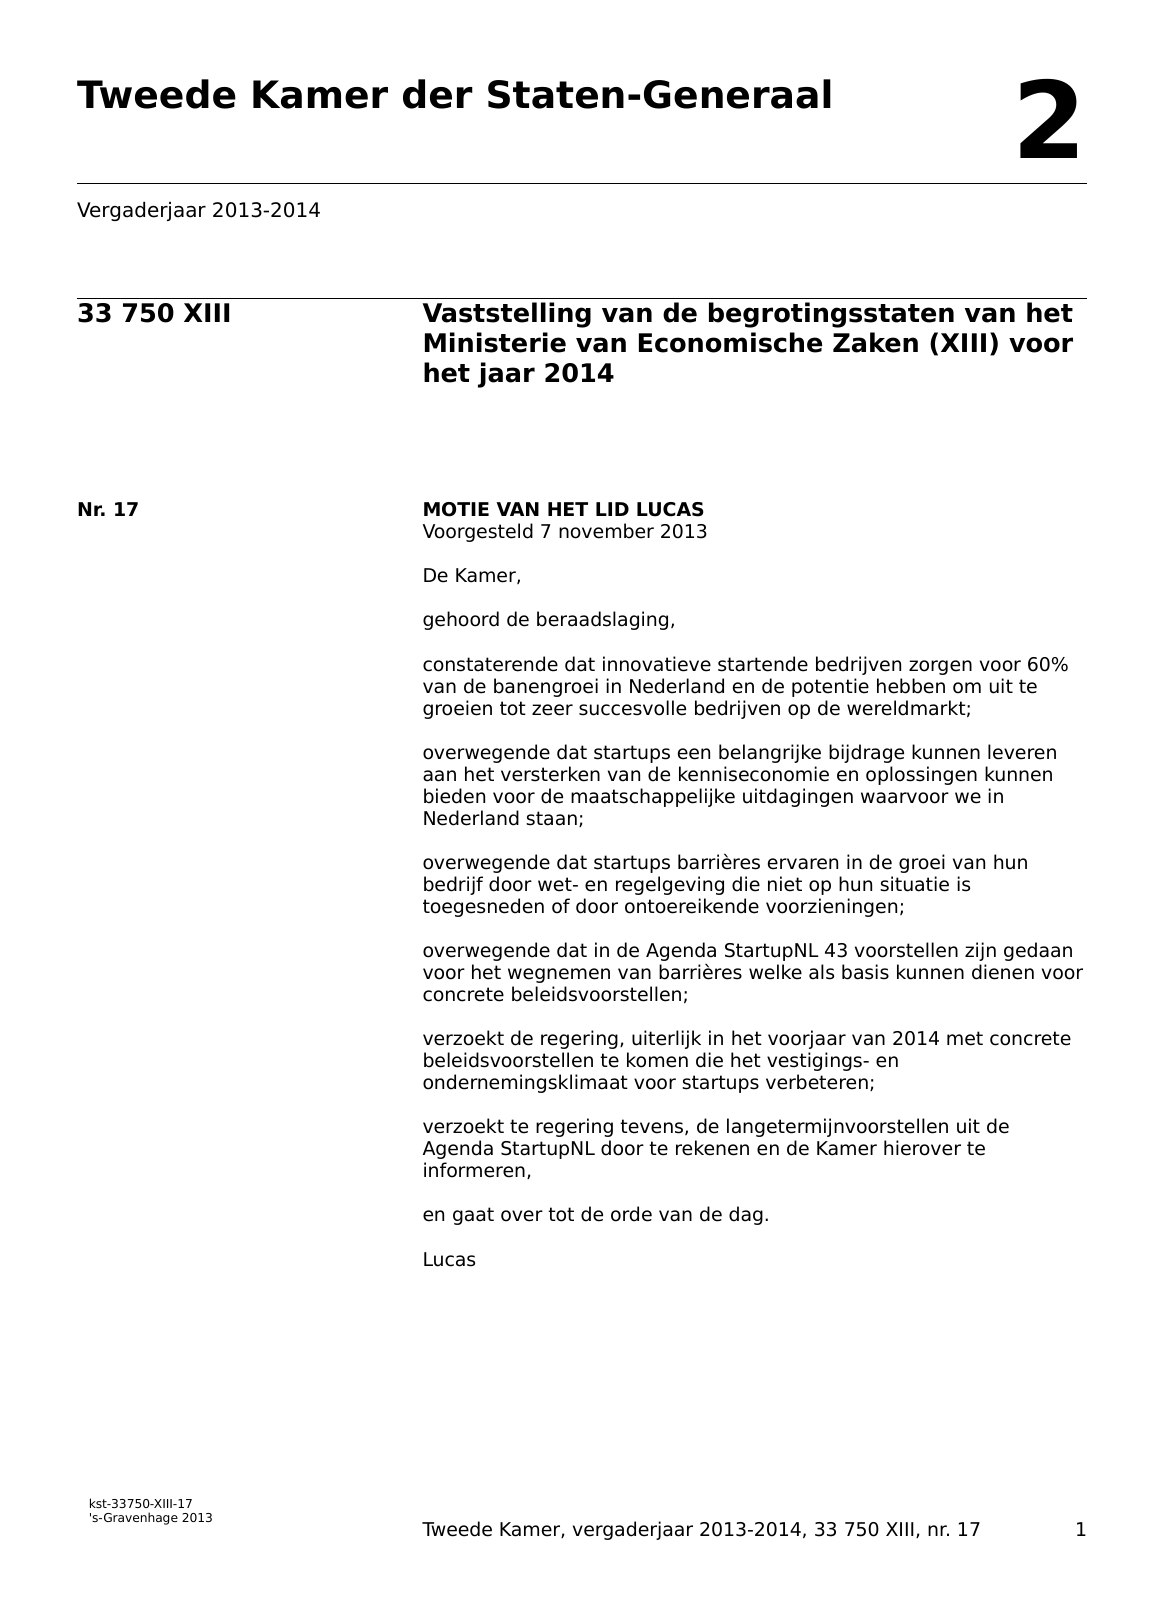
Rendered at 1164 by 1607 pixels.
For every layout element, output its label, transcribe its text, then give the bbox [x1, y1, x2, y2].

text en gaat over tot de orde van de dag. [422, 1204, 1087, 1226]
text constaterende dat innovatieve startende bedrijven zorgen voor 60% van de banengroei in Nederland en de potentie hebben om uit te groeien tot zeer succesvolle bedrijven op de wereldmarkt; [422, 653, 1087, 719]
subtitle Nr. 17 MOTIE VAN HET LID LUCAS [77, 499, 1087, 521]
subtitle 33 750 XIII Vaststelling van de begrotingsstaten van het Ministerie van Economische Zaken (XIII) voor het jaar 2014 [77, 299, 1087, 388]
text verzoekt de regering, uiterlijk in het voorjaar van 2014 met concrete beleidsvoorstellen te komen die het vestigings- en ondernemingsklimaat voor startups verbeteren; [422, 1028, 1087, 1094]
table_header Tweede Kamer der Staten-Generaal [77, 59, 886, 183]
text Voorgesteld 7 november 2013 [422, 521, 1087, 543]
text Lucas [422, 1248, 1087, 1270]
text overwegende dat startups een belangrijke bijdrage kunnen leveren aan het versterken van de kenniseconomie en oplossingen kunnen bieden voor de maatschappelijke uitdagingen waarvoor we in Nederland staan; [422, 742, 1087, 829]
text verzoekt te regering tevens, de langetermijnvoorstellen uit de Agenda StartupNL door te rekenen en de Kamer hierover te informeren, [422, 1116, 1087, 1182]
text 's-Gravenhage 2013 [88, 1511, 323, 1525]
text De Kamer, [422, 565, 1087, 587]
text gehoord de beraadslaging, [422, 609, 1087, 631]
text kst-33750-XIII-17 [88, 1497, 323, 1511]
text overwegende dat startups barrières ervaren in de groei van hun bedrijf door wet- en regelgeving die niet op hun situatie is toegesneden of door ontoereikende voorzieningen; [422, 852, 1087, 918]
table_header 2 [886, 59, 1087, 183]
text overwegende dat in de Agenda StartupNL 43 voorstellen zijn gedaan voor het wegnemen van barrières welke als basis kunnen dienen voor concrete beleidsvoorstellen; [422, 940, 1087, 1006]
table_cell Vergaderjaar 2013-2014 [77, 184, 1087, 298]
